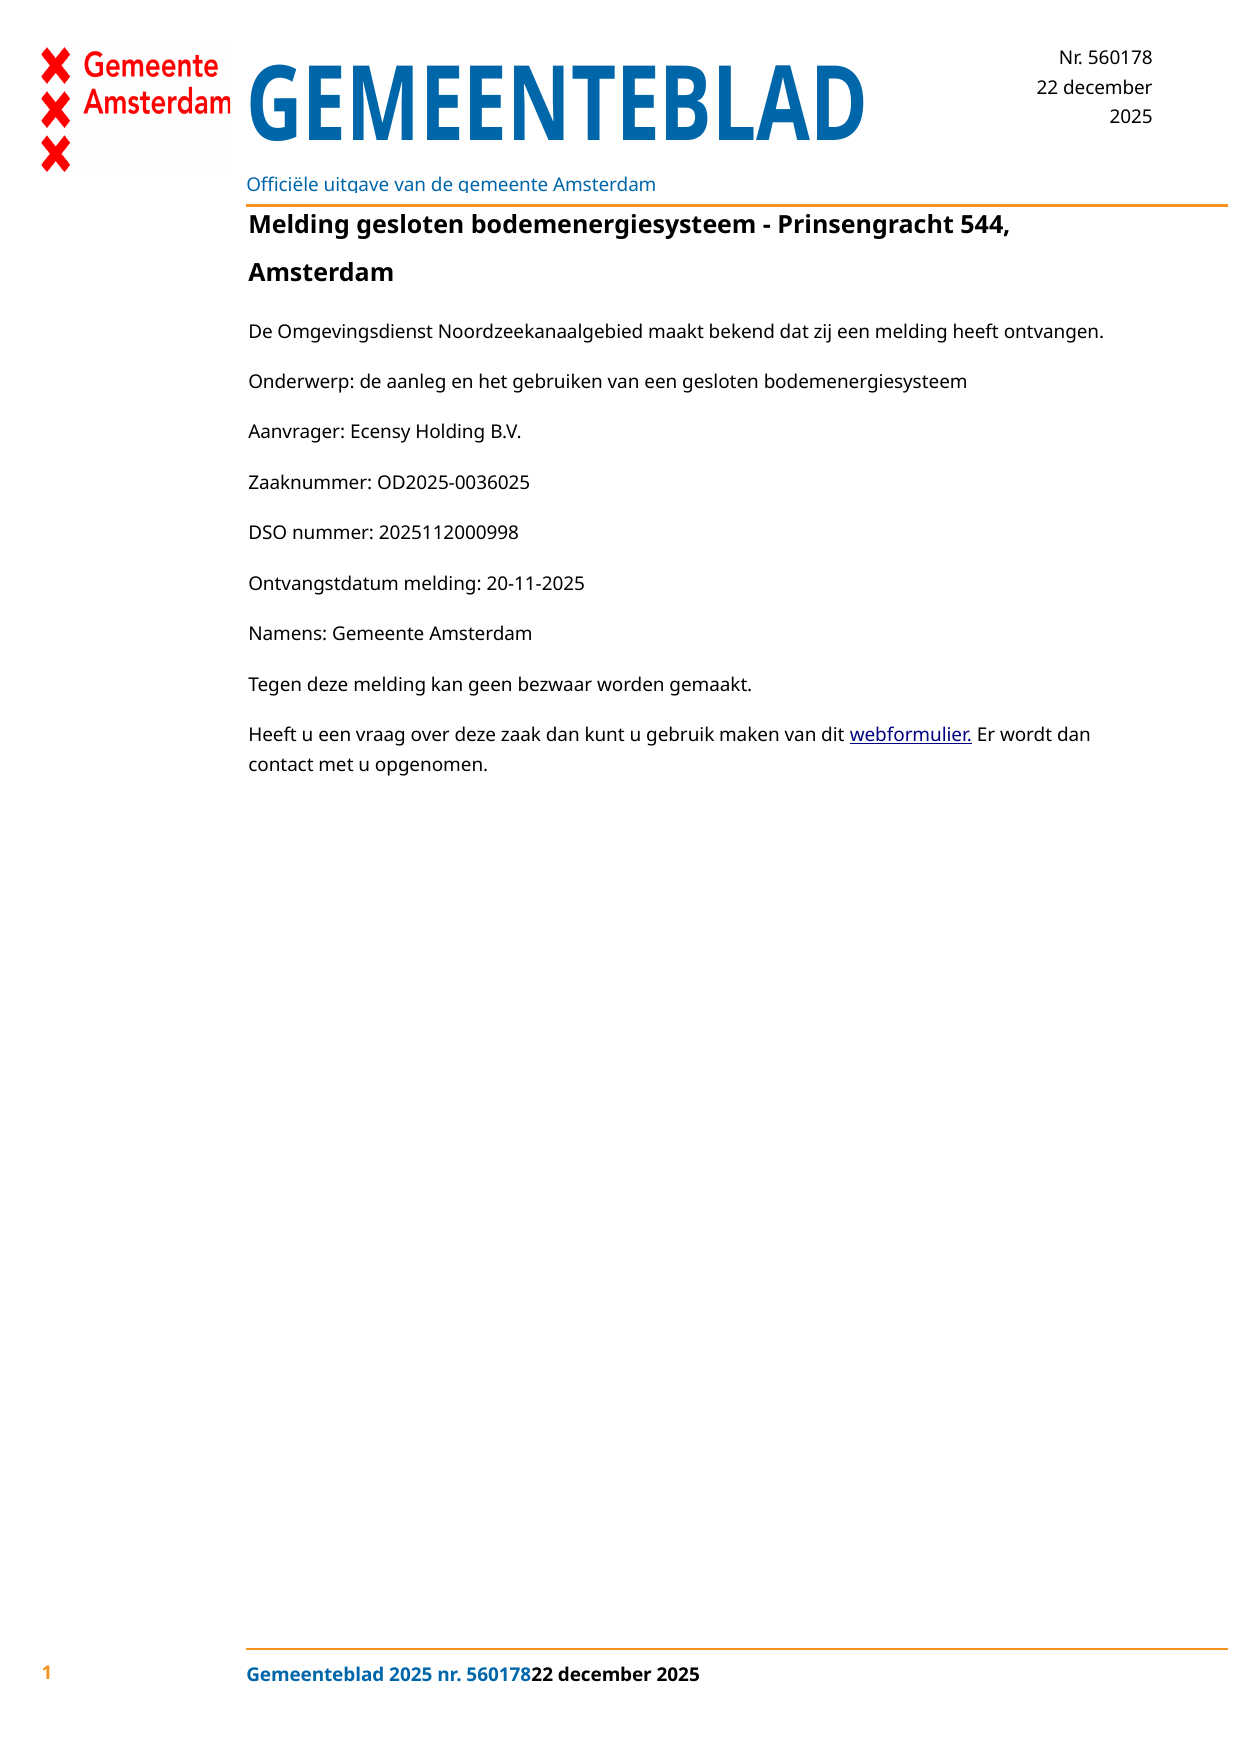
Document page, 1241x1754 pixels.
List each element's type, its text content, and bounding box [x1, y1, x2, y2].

text Onderwerp: de aanleg en het gebruiken van een gesloten bodemenergiesysteem [248, 368, 1152, 394]
text De Omgevingsdienst Noordzeekanaalgebied maakt bekend dat zij een melding heeft ontvangen. [248, 318, 1152, 344]
text Namens: Gemeente Amsterdam [248, 620, 1152, 646]
text Zaaknummer: OD2025-0036025 [248, 469, 1152, 495]
text Aanvrager: Ecensy Holding B.V. [248, 419, 1152, 444]
text Tegen deze melding kan geen bezwaar worden gemaakt. [248, 671, 1152, 697]
text DSO nummer: 2025112000998 [248, 519, 1152, 545]
text Heeft u een vraag over deze zaak dan kunt u gebruik maken van dit webformulier. Er wordt dan contact met u opgenomen. [248, 721, 1152, 777]
picture [41, 47, 231, 172]
text Ontvangstdatum melding: 20-11-2025 [248, 570, 1152, 596]
text Melding gesloten bodemenergiesysteem - Prinsengracht 544, Amsterdam [248, 207, 1152, 288]
